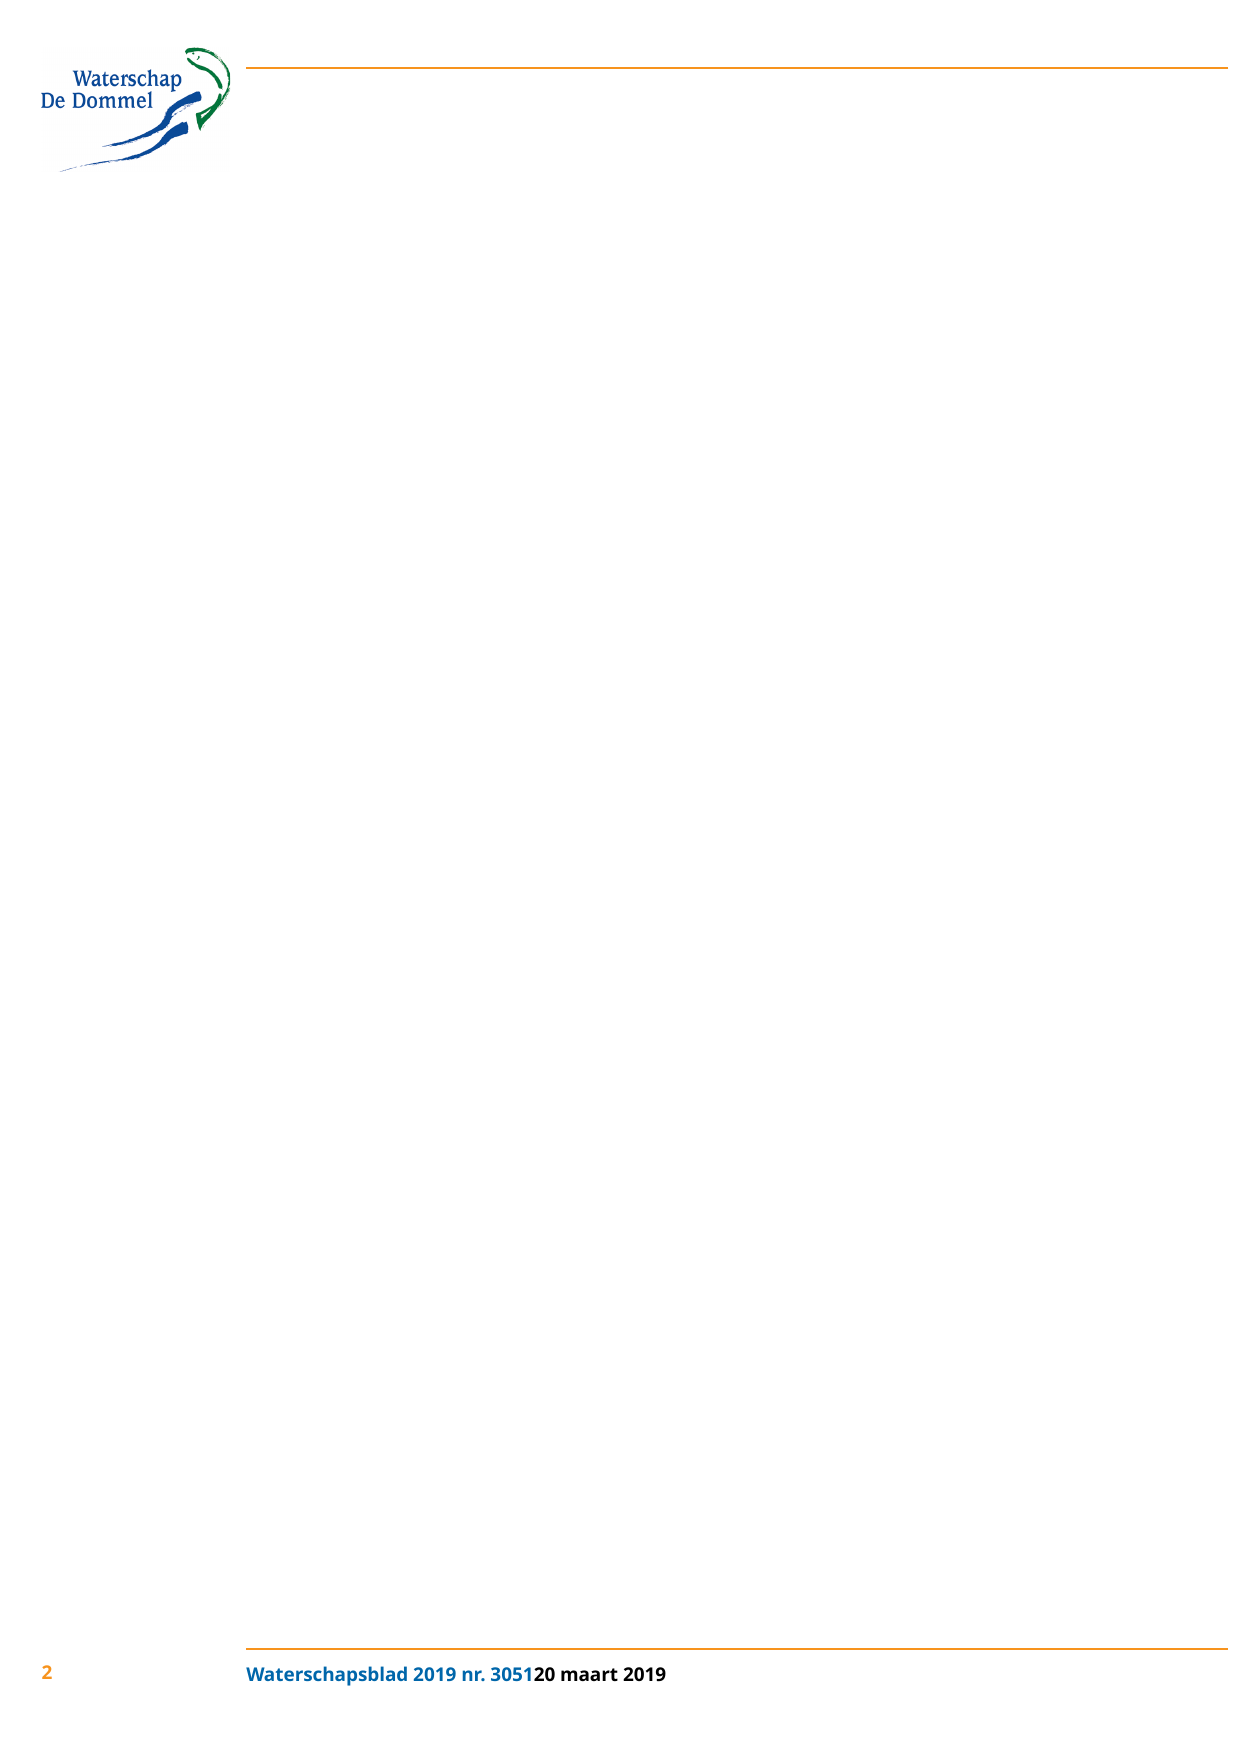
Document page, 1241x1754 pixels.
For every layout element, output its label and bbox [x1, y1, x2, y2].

picture [41, 47, 231, 172]
